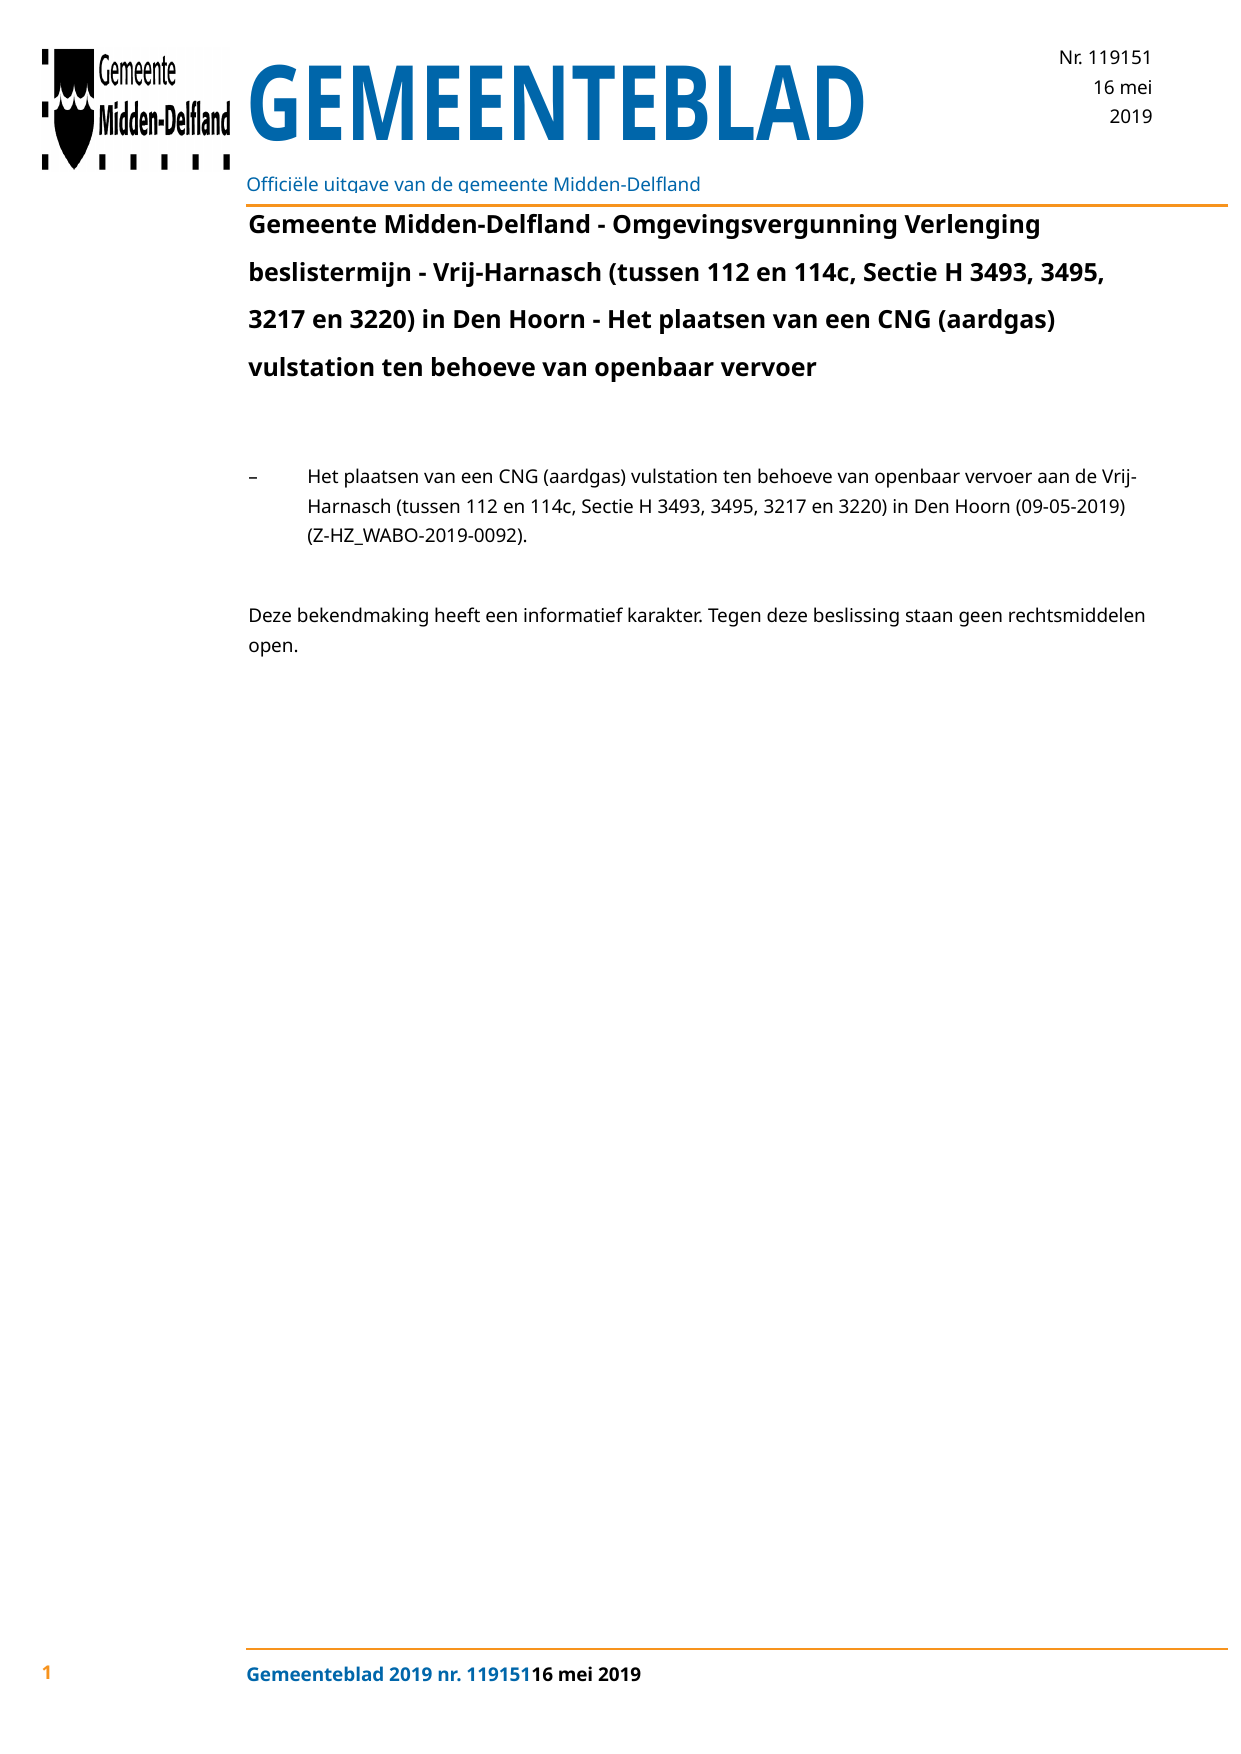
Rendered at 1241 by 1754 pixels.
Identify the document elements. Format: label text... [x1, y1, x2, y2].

text Gemeente Midden-Delfland - Omgevingsvergunning Verlenging beslistermijn - Vrij-Harnasch (tussen 112 en 114c, Sectie H 3493, 3495, 3217 en 3220) in Den Hoorn - Het plaatsen van een CNG (aardgas) vulstation ten behoeve van openbaar vervoer [248, 207, 1152, 384]
list Het plaatsen van een CNG (aardgas) vulstation ten behoeve van openbaar vervoer aan de Vrij-Harnasch (tussen 112 en 114c, Sectie H 3493, 3495, 3217 en 3220) in Den Hoorn (09-05-2019) (Z-HZ_WABO-2019-0092). [248, 463, 1152, 548]
text Deze bekendmaking heeft een informatief karakter. Tegen deze beslissing staan geen rechtsmiddelen open. [248, 603, 1152, 658]
picture [41, 47, 231, 172]
